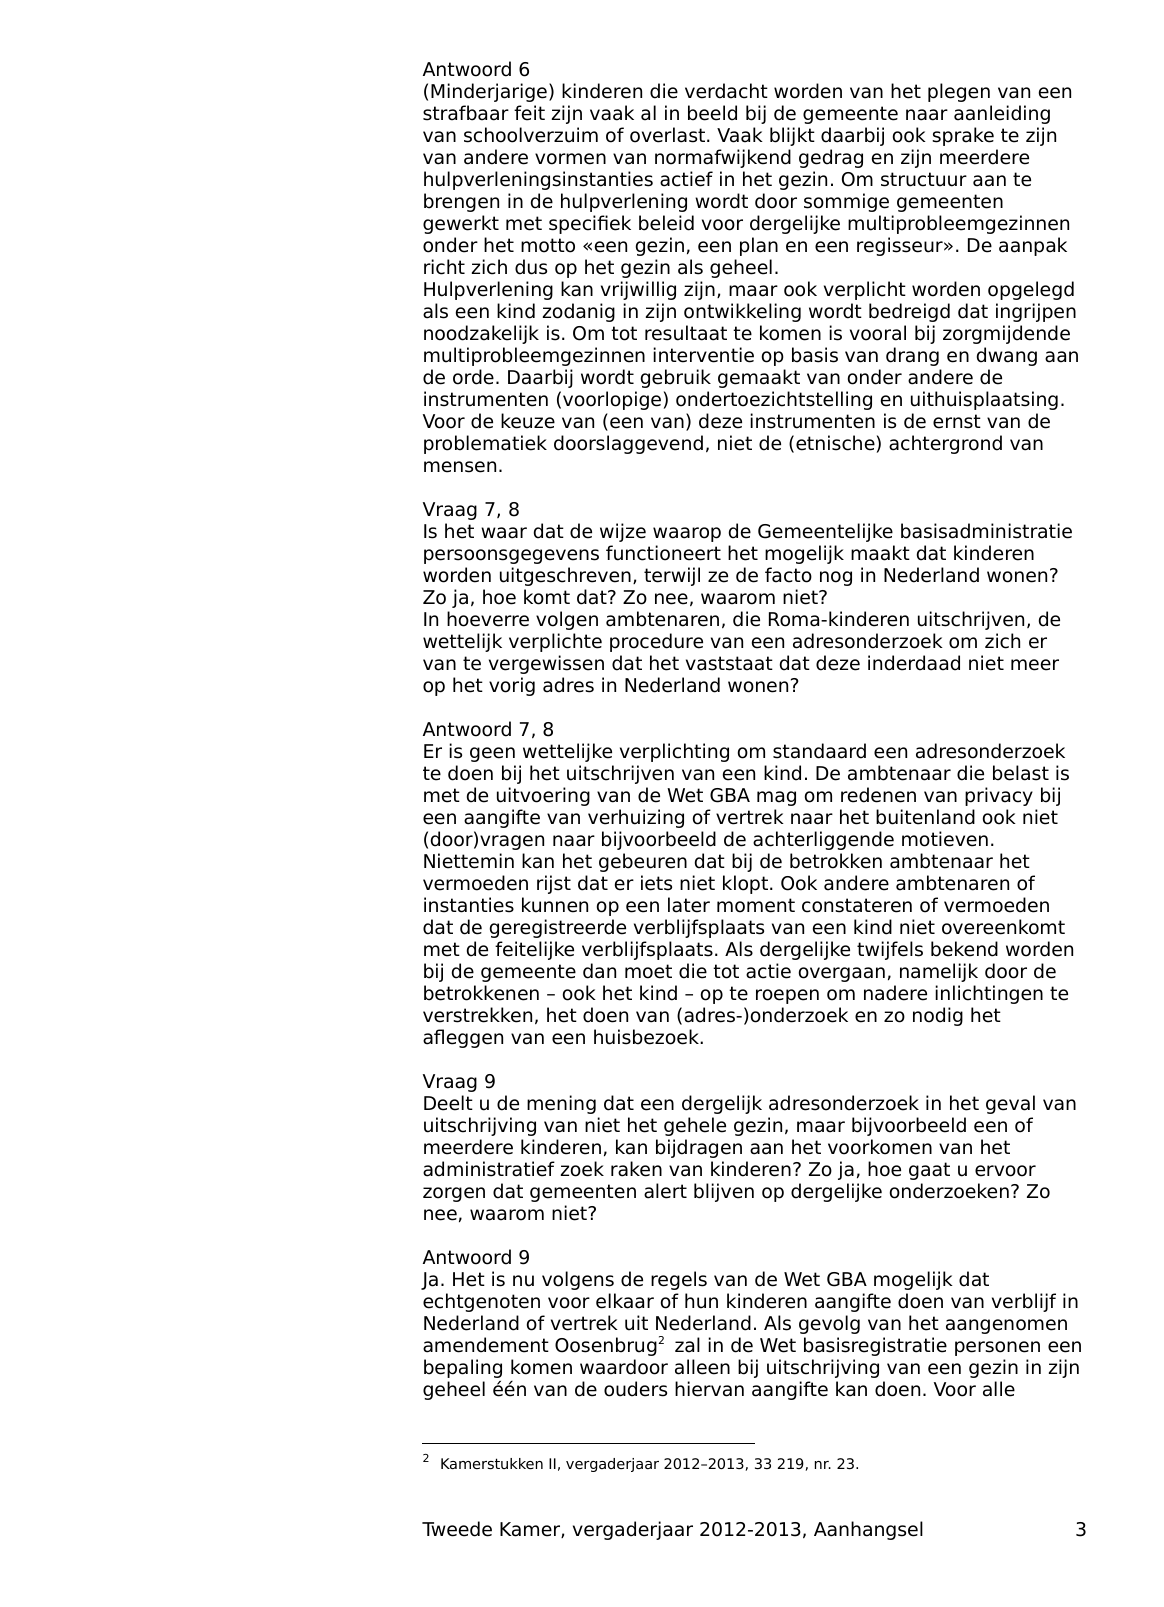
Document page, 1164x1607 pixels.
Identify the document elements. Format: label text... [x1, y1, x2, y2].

text Is het waar dat de wijze waarop de Gemeentelijke basisadministratie persoonsgegevens functioneert het mogelijk maakt dat kinderen worden uitgeschreven, terwijl ze de facto nog in Nederland wonen? Zo ja, hoe komt dat? Zo nee, waarom niet? [422, 521, 1087, 609]
text Antwoord 7, 8 [422, 719, 1087, 741]
text Antwoord 6 [422, 59, 1087, 81]
text Vraag 9 [422, 1071, 1087, 1093]
text Hulpverlening kan vrijwillig zijn, maar ook verplicht worden opgelegd als een kind zodanig in zijn ontwikkeling wordt bedreigd dat ingrijpen noodzakelijk is. Om tot resultaat te komen is vooral bij zorgmijdende multiprobleemgezinnen interventie op basis van drang en dwang aan de orde. Daarbij wordt gebruik gemaakt van onder andere de instrumenten (voorlopige) ondertoezichtstelling en uithuisplaatsing. Voor de keuze van (een van) deze instrumenten is de ernst van de problematiek doorslaggevend, niet de (etnische) achtergrond van mensen. [422, 279, 1087, 477]
text Deelt u de mening dat een dergelijk adresonderzoek in het geval van uitschrijving van niet het gehele gezin, maar bijvoorbeeld een of meerdere kinderen, kan bijdragen aan het voorkomen van het administratief zoek raken van kinderen? Zo ja, hoe gaat u ervoor zorgen dat gemeenten alert blijven op dergelijke onderzoeken? Zo nee, waarom niet? [422, 1093, 1087, 1224]
text Vraag 7, 8 [422, 499, 1087, 521]
text Antwoord 9 [422, 1247, 1087, 1269]
text Kamerstukken II, vergaderjaar 2012–2013, 33 219, nr. 23. [422, 1452, 1087, 1474]
text In hoeverre volgen ambtenaren, die Roma-kinderen uitschrijven, de wettelijk verplichte procedure van een adresonderzoek om zich er van te vergewissen dat het vaststaat dat deze inderdaad niet meer op het vorig adres in Nederland wonen? [422, 609, 1087, 697]
text Er is geen wettelijke verplichting om standaard een adresonderzoek te doen bij het uitschrijven van een kind. De ambtenaar die belast is met de uitvoering van de Wet GBA mag om redenen van privacy bij een aangifte van verhuizing of vertrek naar het buitenland ook niet (door)vragen naar bijvoorbeeld de achterliggende motieven. Niettemin kan het gebeuren dat bij de betrokken ambtenaar het vermoeden rijst dat er iets niet klopt. Ook andere ambtenaren of instanties kunnen op een later moment constateren of vermoeden dat de geregistreerde verblijfsplaats van een kind niet overeenkomt met de feitelijke verblijfsplaats. Als dergelijke twijfels bekend worden bij de gemeente dan moet die tot actie overgaan, namelijk door de betrokkenen – ook het kind – op te roepen om nadere inlichtingen te verstrekken, het doen van (adres-)onderzoek en zo nodig het afleggen van een huisbezoek. [422, 741, 1087, 1048]
text (Minderjarige) kinderen die verdacht worden van het plegen van een strafbaar feit zijn vaak al in beeld bij de gemeente naar aanleiding van schoolverzuim of overlast. Vaak blijkt daarbij ook sprake te zijn van andere vormen van normafwijkend gedrag en zijn meerdere hulpverleningsinstanties actief in het gezin. Om structuur aan te brengen in de hulpverlening wordt door sommige gemeenten gewerkt met specifiek beleid voor dergelijke multiprobleemgezinnen onder het motto «een gezin, een plan en een regisseur». De aanpak richt zich dus op het gezin als geheel. [422, 81, 1087, 279]
text Ja. Het is nu volgens de regels van de Wet GBA mogelijk dat echtgenoten voor elkaar of hun kinderen aangifte doen van verblijf in Nederland of vertrek uit Nederland. Als gevolg van het aangenomen amendement Oosenbrug zal in de Wet basisregistratie personen een bepaling komen waardoor alleen bij uitschrijving van een gezin in zijn geheel één van de ouders hiervan aangifte kan doen. Voor alle [422, 1269, 1087, 1401]
